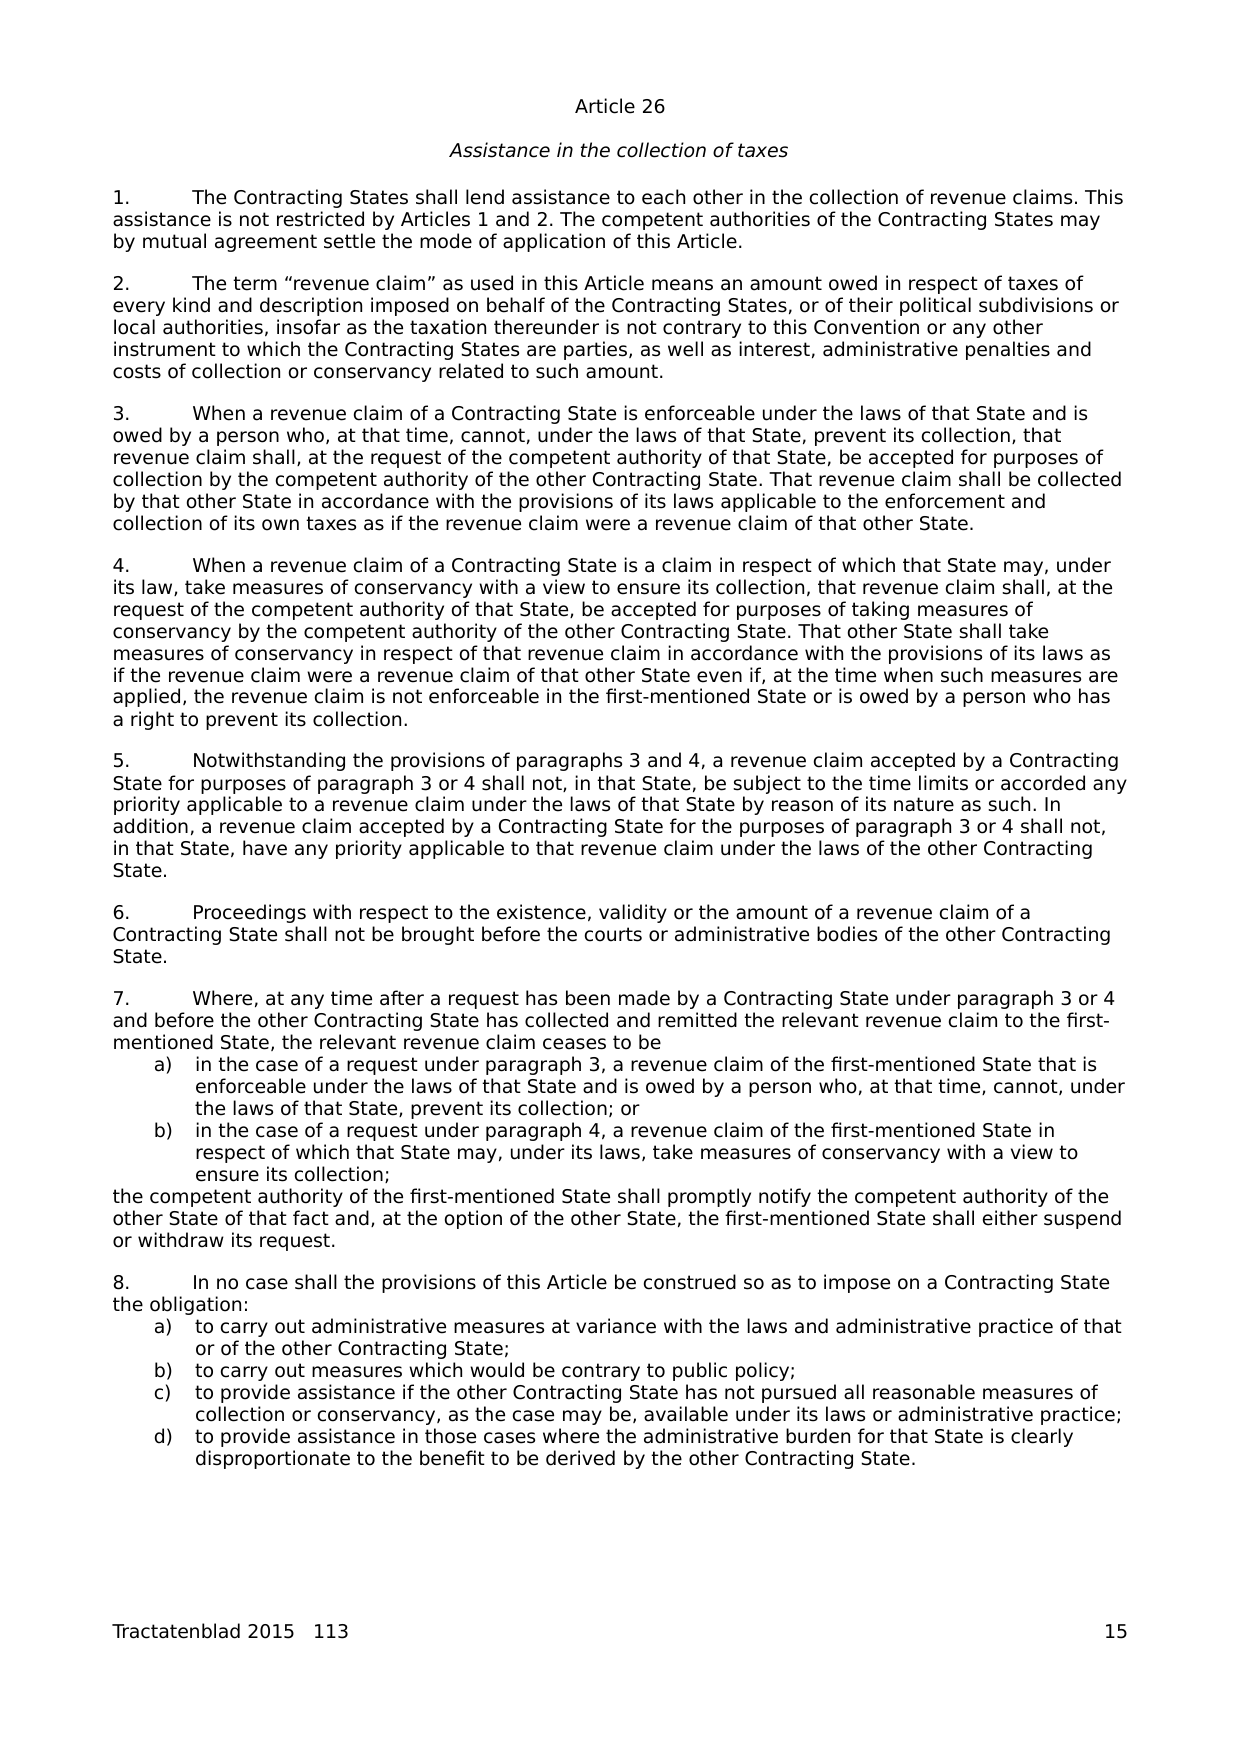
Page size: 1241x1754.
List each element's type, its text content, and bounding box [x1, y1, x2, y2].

text b) to carry out measures which would be contrary to public policy; [153, 1360, 1128, 1382]
text 7. Where, at any time after a request has been made by a Contracting State under paragraph 3 or 4 and before the other Contracting State has collected and remitted the relevant revenue claim to the first-mentioned State, the relevant revenue claim ceases to be [112, 988, 1128, 1054]
text 1. The Contracting States shall lend assistance to each other in the collection of revenue claims. This assistance is not restricted by Articles 1 and 2. The competent authorities of the Contracting States may by mutual agreement settle the mode of application of this Article. [112, 187, 1128, 253]
text 4. When a revenue claim of a Contracting State is a claim in respect of which that State may, under its law, take measures of conservancy with a view to ensure its collection, that revenue claim shall, at the request of the competent authority of that State, be accepted for purposes of taking measures of conservancy by the competent authority of the other Contracting State. That other State shall take measures of conservancy in respect of that revenue claim in accordance with the provisions of its laws as if the revenue claim were a revenue claim of that other State even if, at the time when such measures are applied, the revenue claim is not enforceable in the first-mentioned State or is owed by a person who has a right to prevent its collection. [112, 554, 1128, 730]
text d) to provide assistance in those cases where the administrative burden for that State is clearly disproportionate to the benefit to be derived by the other Contracting State. [153, 1426, 1128, 1470]
text 8. In no case shall the provisions of this Article be construed so as to impose on a Contracting State the obligation: [112, 1272, 1128, 1316]
text a) to carry out administrative measures at variance with the laws and administrative practice of that or of the other Contracting State; [153, 1316, 1128, 1360]
text c) to provide assistance if the other Contracting State has not pursued all reasonable measures of collection or conservancy, as the case may be, available under its laws or administrative practice; [153, 1382, 1128, 1426]
text b) in the case of a request under paragraph 4, a revenue claim of the first-mentioned State in respect of which that State may, under its laws, take measures of conservancy with a view to ensure its collection; [153, 1120, 1128, 1186]
text 2. The term “revenue claim” as used in this Article means an amount owed in respect of taxes of every kind and description imposed on behalf of the Contracting States, or of their political subdivisions or local authorities, insofar as the taxation thereunder is not contrary to this Convention or any other instrument to which the Contracting States are parties, as well as interest, administrative penalties and costs of collection or conservancy related to such amount. [112, 273, 1128, 383]
text the competent authority of the first-mentioned State shall promptly notify the competent authority of the other State of that fact and, at the option of the other State, the first-mentioned State shall either suspend or withdraw its request. [112, 1186, 1128, 1252]
text 3. When a revenue claim of a Contracting State is enforceable under the laws of that State and is owed by a person who, at that time, cannot, under the laws of that State, prevent its collection, that revenue claim shall, at the request of the competent authority of that State, be accepted for purposes of collection by the competent authority of the other Contracting State. That revenue claim shall be collected by that other State in accordance with the provisions of its laws applicable to the enforcement and collection of its own taxes as if the revenue claim were a revenue claim of that other State. [112, 403, 1128, 534]
text 5. Notwithstanding the provisions of paragraphs 3 and 4, a revenue claim accepted by a Contracting State for purposes of paragraph 3 or 4 shall not, in that State, be subject to the time limits or accorded any priority applicable to a revenue claim under the laws of that State by reason of its nature as such. In addition, a revenue claim accepted by a Contracting State for the purposes of paragraph 3 or 4 shall not, in that State, have any priority applicable to that revenue claim under the laws of the other Contracting State. [112, 750, 1128, 882]
text 6. Proceedings with respect to the existence, validity or the amount of a revenue claim of a Contracting State shall not be brought before the courts or administrative bodies of the other Contracting State. [112, 902, 1128, 968]
subtitle Article 26 Assistance in the collection of taxes [112, 96, 1128, 162]
text a) in the case of a request under paragraph 3, a revenue claim of the first-mentioned State that is enforceable under the laws of that State and is owed by a person who, at that time, cannot, under the laws of that State, prevent its collection; or [153, 1054, 1128, 1120]
